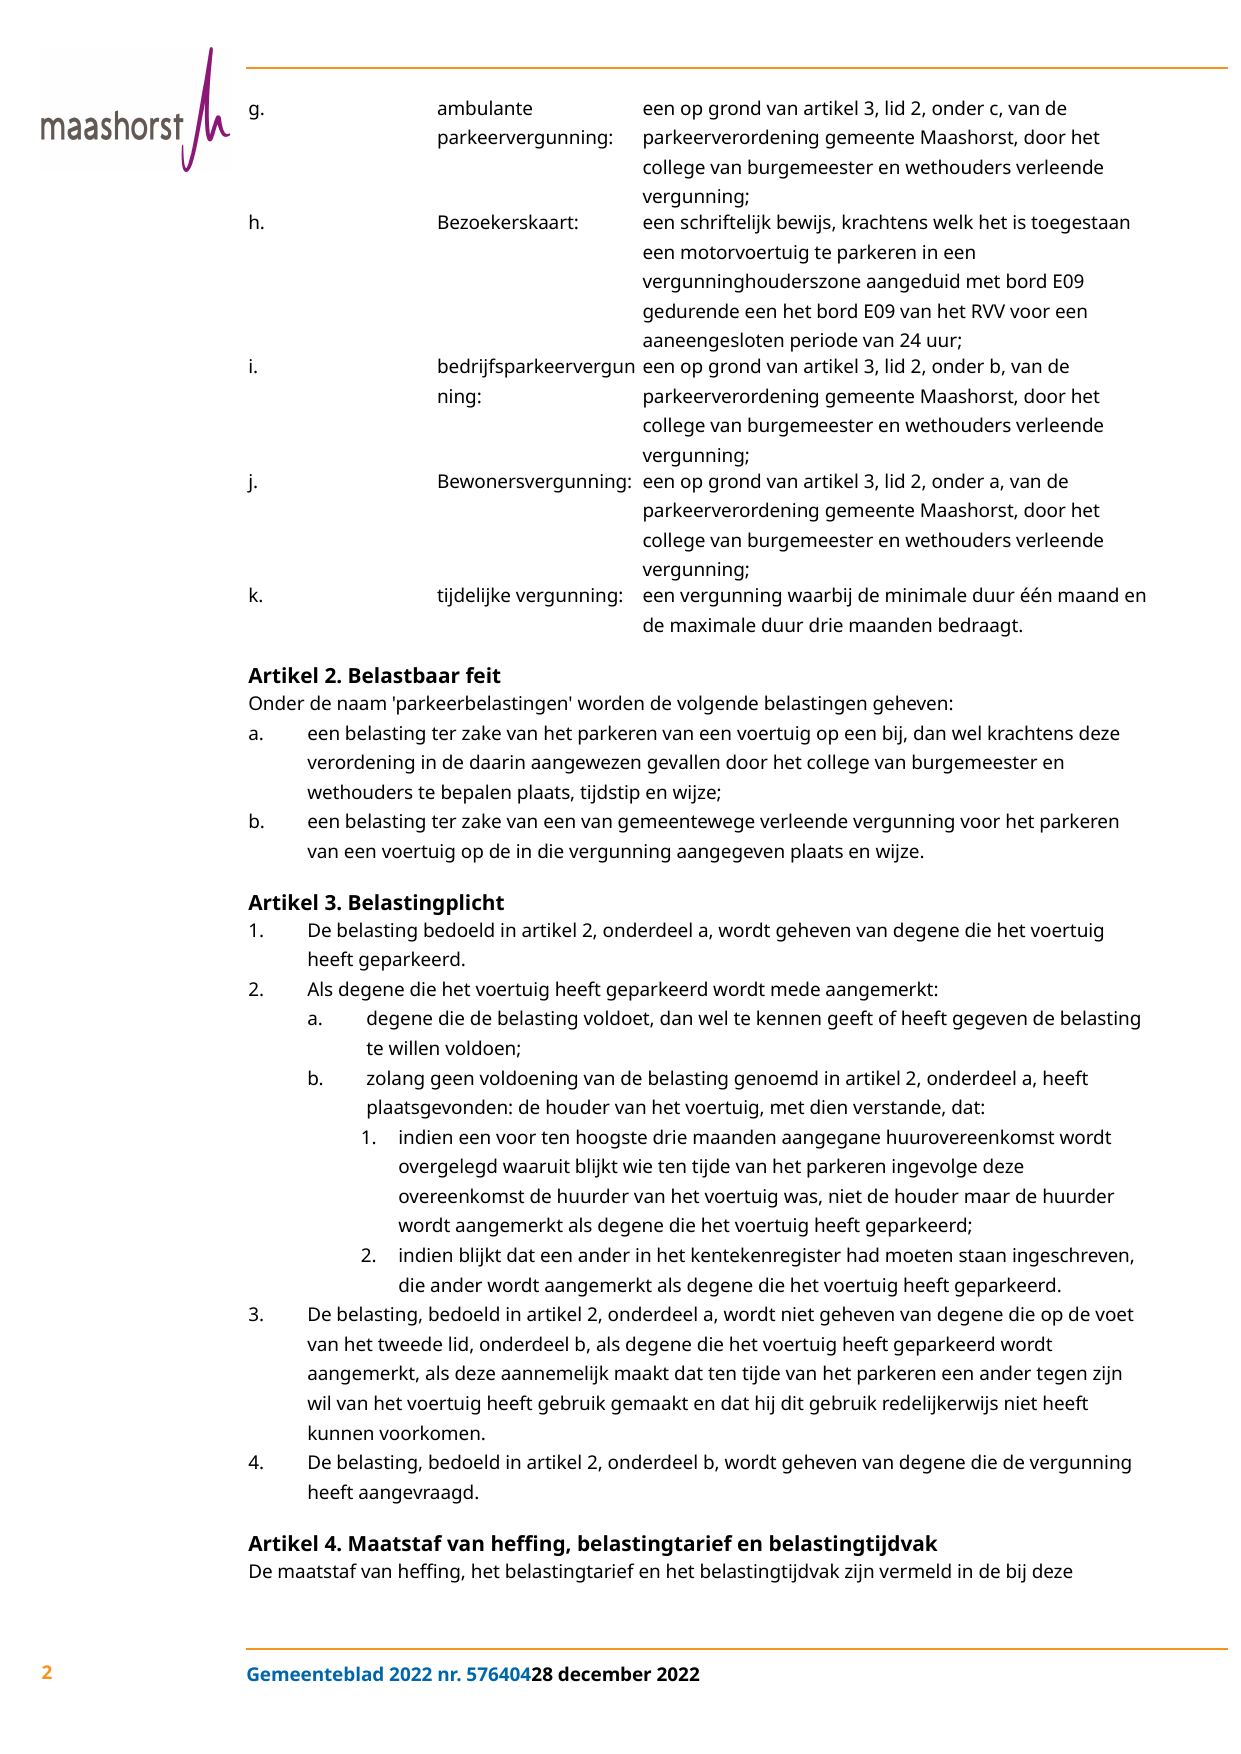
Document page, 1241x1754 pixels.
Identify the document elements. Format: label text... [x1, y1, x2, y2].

list De belasting bedoeld in artikel 2, onderdeel a, wordt geheven van degene die het voertuig heeft geparkeerd. [248, 917, 1152, 972]
list een belasting ter zake van een van gemeentewege verleende vergunning voor het parkeren van een voertuig op de in die vergunning aangegeven plaats en wijze. [248, 808, 1152, 864]
table_cell bedrijfsparkeervergunning: [437, 353, 642, 468]
table_cell Bewonersvergunning: [437, 468, 642, 582]
list De belasting, bedoeld in artikel 2, onderdeel b, wordt geheven van degene die de vergunning heeft aangevraagd. [248, 1449, 1152, 1505]
table_cell k. [248, 582, 437, 638]
list indien blijkt dat een ander in het kentekenregister had moeten staan ingeschreven, die ander wordt aangemerkt als degene die het voertuig heeft geparkeerd. [361, 1242, 1152, 1298]
list degene die de belasting voldoet, dan wel te kennen geeft of heeft gegeven de belasting te willen voldoen; [307, 1006, 1152, 1061]
table_cell i. [248, 353, 437, 468]
list zolang geen voldoening van de belasting genoemd in artikel 2, onderdeel a, heeft plaatsgevonden: de houder van het voertuig, met dien verstande, dat: [307, 1065, 1152, 1120]
table_cell een op grond van artikel 3, lid 2, onder b, van de parkeerverordening gemeente Maashorst, door het college van burgemeester en wethouders verleende vergunning; [642, 353, 1152, 468]
text Onder de naam 'parkeerbelastingen' worden de volgende belastingen geheven: [248, 690, 1152, 716]
list indien een voor ten hoogste drie maanden aangegane huurovereenkomst wordt overgelegd waaruit blijkt wie ten tijde van het parkeren ingevolge deze overeenkomst de huurder van het voertuig was, niet de houder maar de huurder wordt aangemerkt als degene die het voertuig heeft geparkeerd; [361, 1124, 1152, 1238]
table_cell tijdelijke vergunning: [437, 582, 642, 638]
text Artikel 2. Belastbaar feit [248, 662, 1152, 690]
table_cell een op grond van artikel 3, lid 2, onder c, van de parkeerverordening gemeente Maashorst, door het college van burgemeester en wethouders verleende vergunning; [642, 95, 1152, 209]
table_cell h. [248, 209, 437, 353]
table_cell j. [248, 468, 437, 582]
table_cell een op grond van artikel 3, lid 2, onder a, van de parkeerverordening gemeente Maashorst, door het college van burgemeester en wethouders verleende vergunning; [642, 468, 1152, 582]
picture [41, 47, 231, 172]
list De belasting, bedoeld in artikel 2, onderdeel a, wordt niet geheven van degene die op de voet van het tweede lid, onderdeel b, als degene die het voertuig heeft geparkeerd wordt aangemerkt, als deze aannemelijk maakt dat ten tijde van het parkeren een ander tegen zijn wil van het voertuig heeft gebruik gemaakt en dat hij dit gebruik redelijkerwijs niet heeft kunnen voorkomen. [248, 1301, 1152, 1446]
list een belasting ter zake van het parkeren van een voertuig op een bij, dan wel krachtens deze verordening in de daarin aangewezen gevallen door het college van burgemeester en wethouders te bepalen plaats, tijdstip en wijze; [248, 720, 1152, 804]
table_cell g. [248, 95, 437, 209]
list Als degene die het voertuig heeft geparkeerd wordt mede aangemerkt: [248, 976, 1152, 1002]
table_cell een vergunning waarbij de minimale duur één maand en de maximale duur drie maanden bedraagt. [642, 582, 1152, 638]
table_cell Bezoekerskaart: [437, 209, 642, 353]
text Artikel 3. Belastingplicht [248, 888, 1152, 917]
table_cell een schriftelijk bewijs, krachtens welk het is toegestaan een motorvoertuig te parkeren in een vergunninghouderszone aangeduid met bord E09 gedurende een het bord E09 van het RVV voor een aaneengesloten periode van 24 uur; [642, 209, 1152, 353]
table_cell ambulante parkeervergunning: [437, 95, 642, 209]
text Artikel 4. Maatstaf van heffing, belastingtarief en belastingtijdvak [248, 1529, 1152, 1558]
text De maatstaf van heffing, het belastingtarief en het belastingtijdvak zijn vermeld in de bij deze [248, 1558, 1152, 1583]
